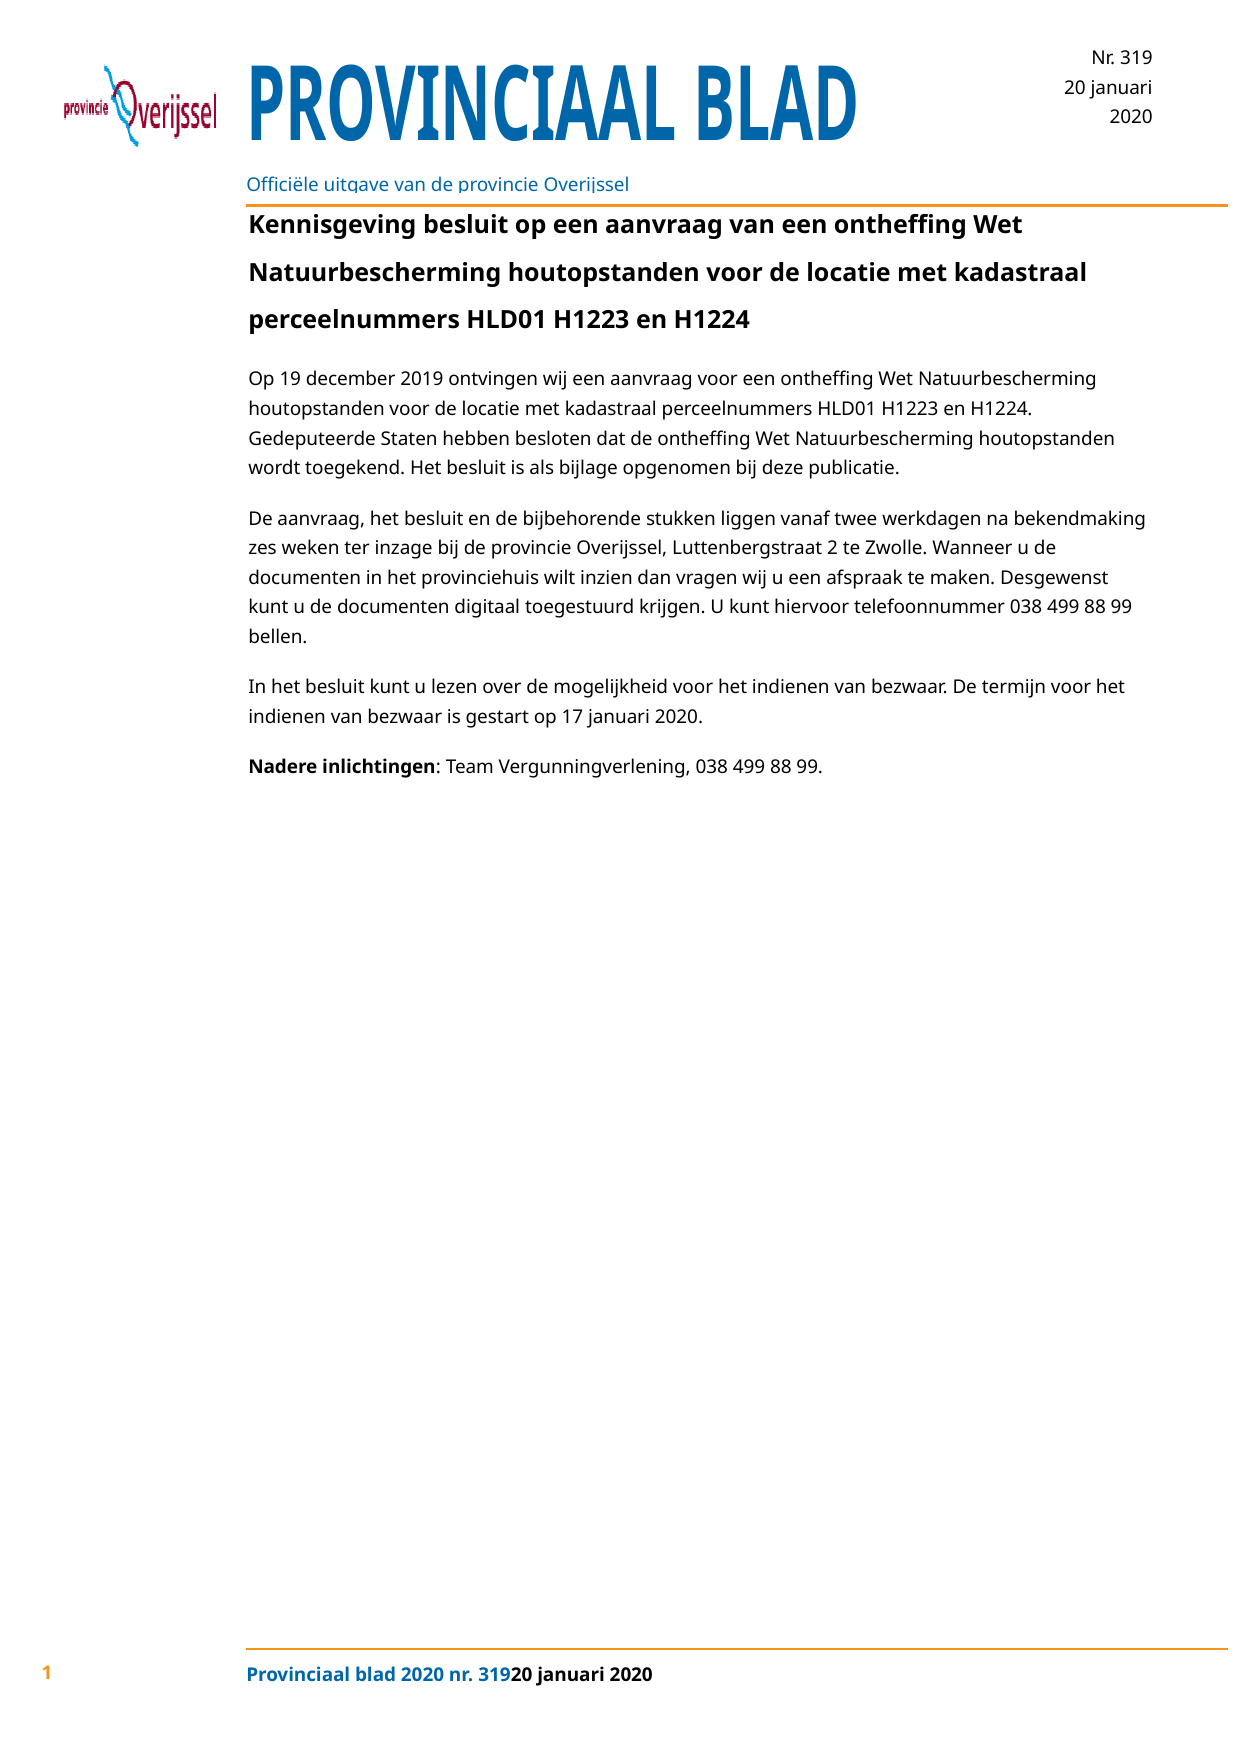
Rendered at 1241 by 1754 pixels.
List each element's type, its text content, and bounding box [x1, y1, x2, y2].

text Nadere inlichtingen: Team Vergunningverlening, 038 499 88 99. [248, 753, 1152, 779]
text Op 19 december 2019 ontvingen wij een aanvraag voor een ontheffing Wet Natuurbescherming houtopstanden voor de locatie met kadastraal perceelnummers HLD01 H1223 en H1224. Gedeputeerde Staten hebben besloten dat de ontheffing Wet Natuurbescherming houtopstanden wordt toegekend. Het besluit is als bijlage opgenomen bij deze publicatie. [248, 366, 1152, 480]
picture [41, 47, 231, 172]
text Kennisgeving besluit op een aanvraag van een ontheffing Wet Natuurbescherming houtopstanden voor de locatie met kadastraal perceelnummers HLD01 H1223 en H1224 [248, 207, 1152, 336]
text De aanvraag, het besluit en de bijbehorende stukken liggen vanaf twee werkdagen na bekendmaking zes weken ter inzage bij de provincie Overijssel, Luttenbergstraat 2 te Zwolle. Wanneer u de documenten in het provinciehuis wilt inzien dan vragen wij u een afspraak te maken. Desgewenst kunt u de documenten digitaal toegestuurd krijgen. U kunt hiervoor telefoonnummer 038 499 88 99 bellen. [248, 505, 1152, 649]
text In het besluit kunt u lezen over de mogelijkheid voor het indienen van bezwaar. De termijn voor het indienen van bezwaar is gestart op 17 januari 2020. [248, 673, 1152, 729]
